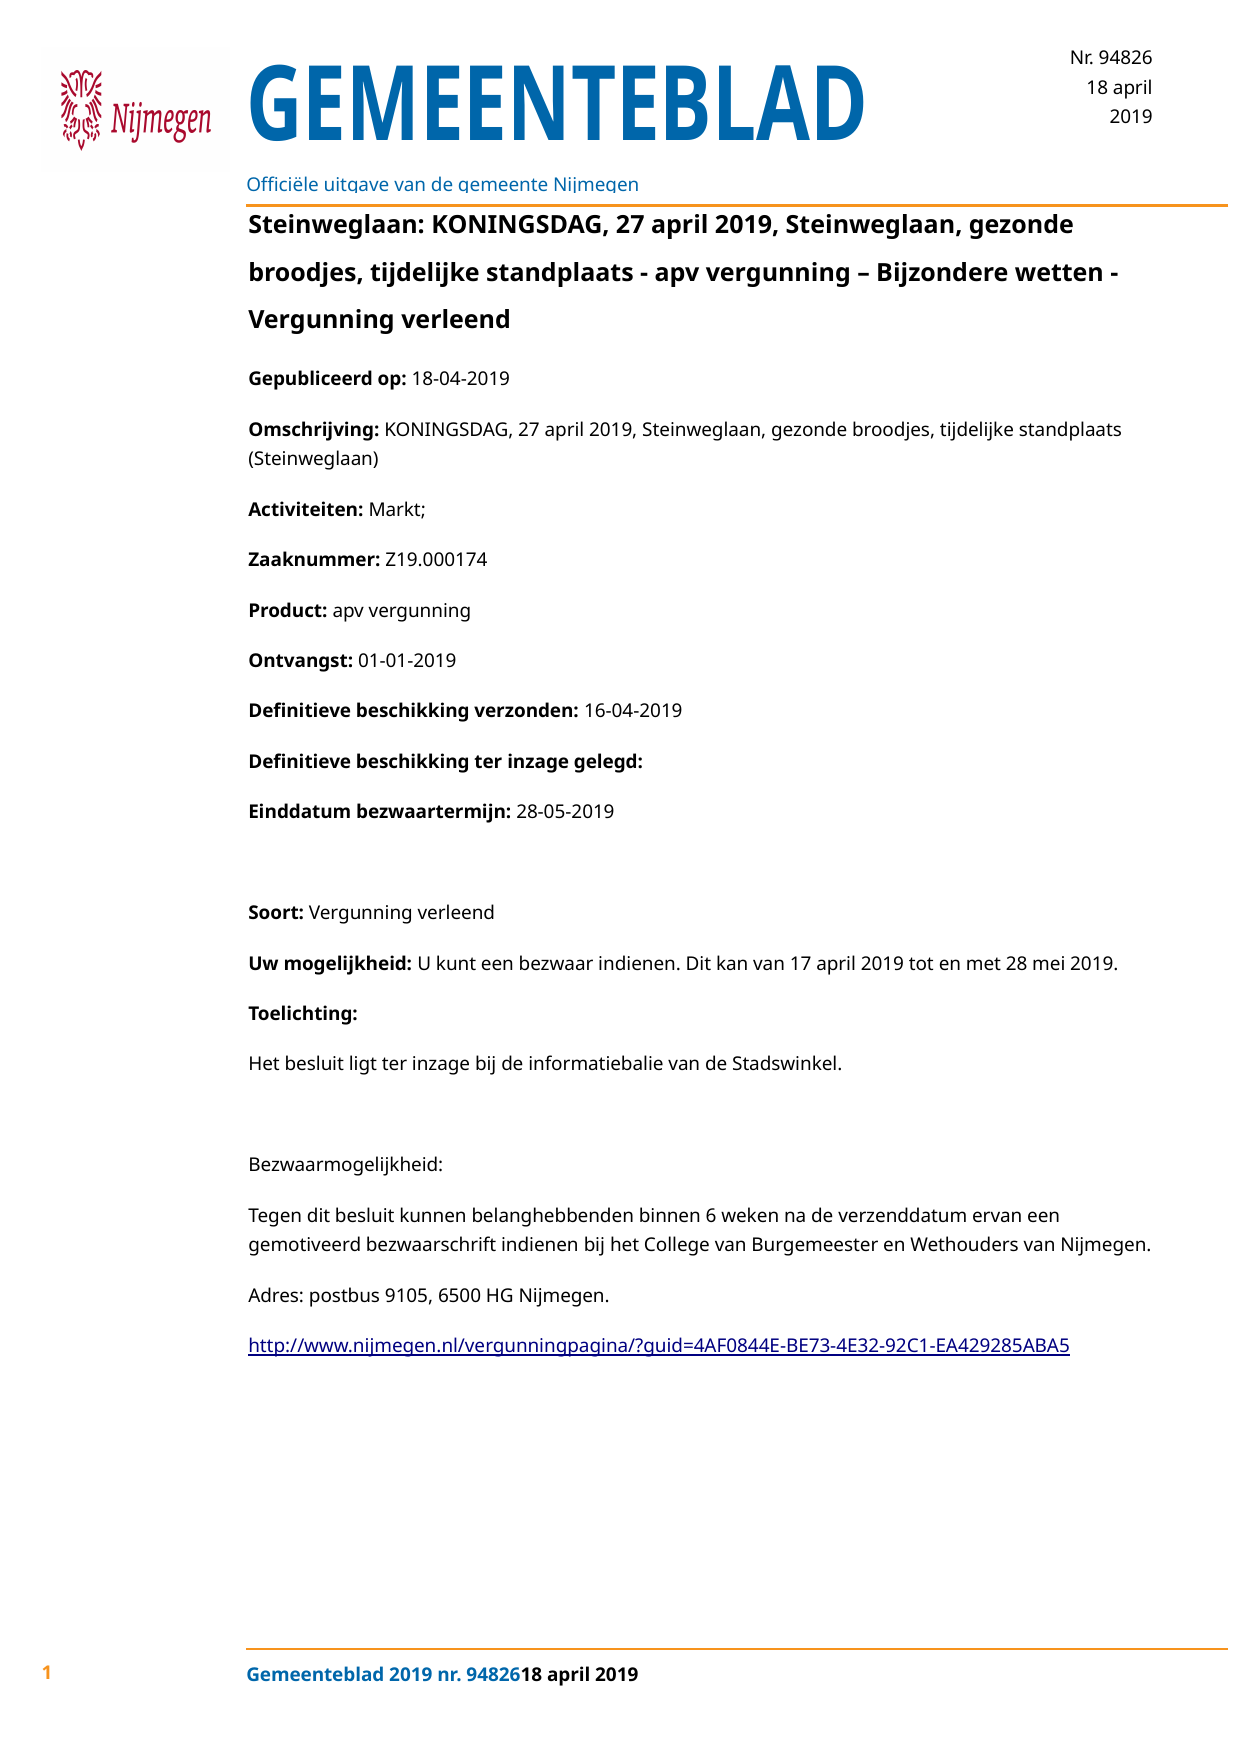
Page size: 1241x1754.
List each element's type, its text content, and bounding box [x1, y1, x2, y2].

text Zaaknummer: Z19.000174 [248, 546, 1152, 572]
text Soort: Vergunning verleend [248, 899, 1152, 925]
text Einddatum bezwaartermijn: 28-05-2019 [248, 798, 1152, 824]
text Toelichting: [248, 1000, 1152, 1026]
text Steinweglaan: KONINGSDAG, 27 april 2019, Steinweglaan, gezonde broodjes, tijdelijke standplaats - apv vergunning – Bijzondere wetten - Vergunning verleend [248, 207, 1152, 336]
text Het besluit ligt ter inzage bij de informatiebalie van de Stadswinkel. [248, 1051, 1152, 1076]
text Omschrijving: KONINGSDAG, 27 april 2019, Steinweglaan, gezonde broodjes, tijdelijke standplaats (Steinweglaan) [248, 416, 1152, 471]
text Activiteiten: Markt; [248, 496, 1152, 522]
text Tegen dit besluit kunnen belanghebbenden binnen 6 weken na de verzenddatum ervan een gemotiveerd bezwaarschrift indienen bij het College van Burgemeester en Wethouders van Nijmegen. [248, 1202, 1152, 1257]
text Gepubliceerd op: 18-04-2019 [248, 366, 1152, 391]
text Bezwaarmogelijkheid: [248, 1151, 1152, 1177]
text Adres: postbus 9105, 6500 HG Nijmegen. [248, 1282, 1152, 1307]
text Uw mogelijkheid: U kunt een bezwaar indienen. Dit kan van 17 april 2019 tot en met 28 mei 2019. [248, 950, 1152, 975]
text Ontvangst: 01-01-2019 [248, 647, 1152, 673]
text http://www.nijmegen.nl/vergunningpagina/?guid=4AF0844E-BE73-4E32-92C1-EA429285ABA5 [248, 1332, 1152, 1358]
picture [41, 47, 231, 172]
text Definitieve beschikking verzonden: 16-04-2019 [248, 698, 1152, 723]
text Product: apv vergunning [248, 597, 1152, 622]
text Definitieve beschikking ter inzage gelegd: [248, 748, 1152, 774]
